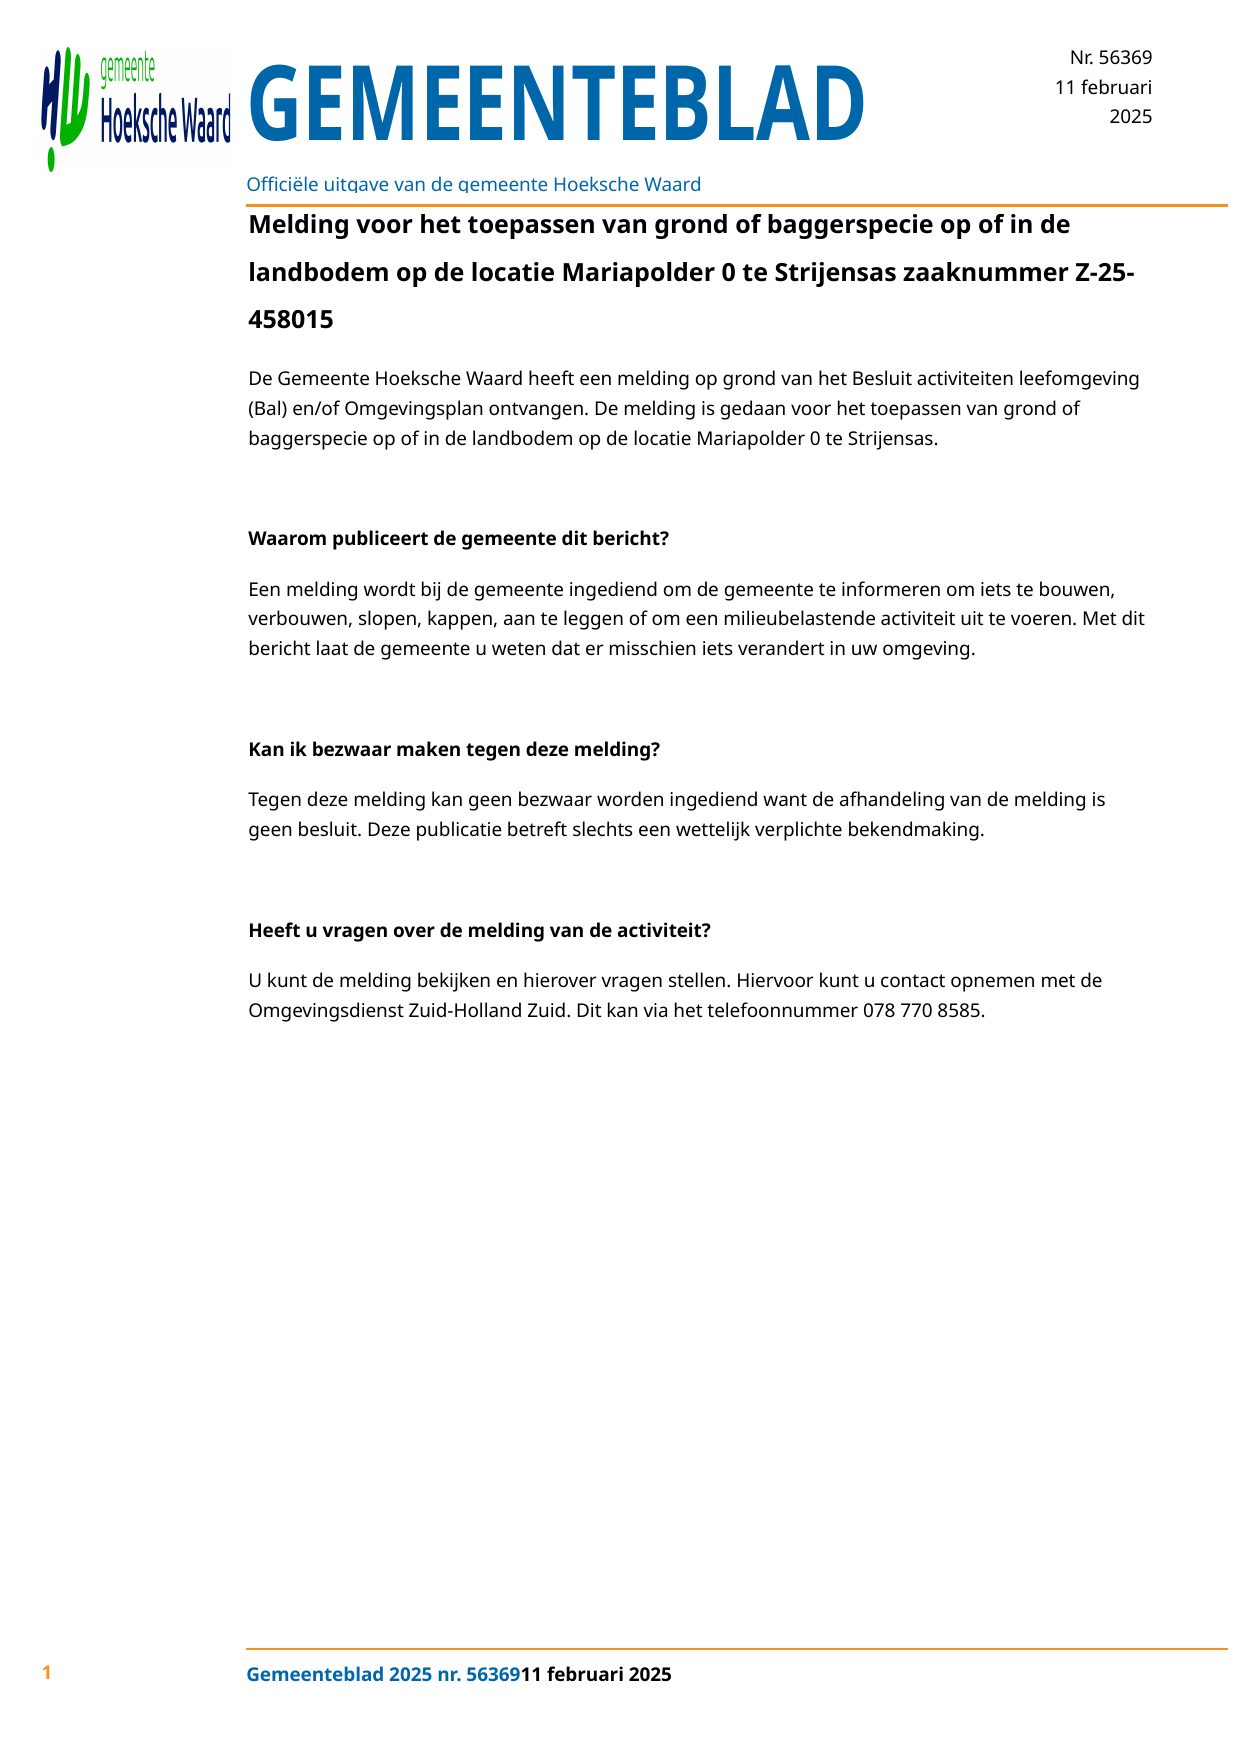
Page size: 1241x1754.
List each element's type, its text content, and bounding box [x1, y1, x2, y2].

text U kunt de melding bekijken en hierover vragen stellen. Hiervoor kunt u contact opnemen met de Omgevingsdienst Zuid-Holland Zuid. Dit kan via het telefoonnummer 078 770 8585. [248, 967, 1152, 1022]
picture [41, 47, 231, 172]
text Waarom publiceert de gemeente dit bericht? [248, 526, 1152, 551]
text Heeft u vragen over de melding van de activiteit? [248, 917, 1152, 942]
text Melding voor het toepassen van grond of baggerspecie op of in de landbodem op de locatie Mariapolder 0 te Strijensas zaaknummer Z-25-458015 [248, 207, 1152, 336]
text Tegen deze melding kan geen bezwaar worden ingediend want de afhandeling van de melding is geen besluit. Deze publicatie betreft slechts een wettelijk verplichte bekendmaking. [248, 786, 1152, 842]
text Een melding wordt bij de gemeente ingediend om de gemeente te informeren om iets te bouwen, verbouwen, slopen, kappen, aan te leggen of om een milieubelastende activiteit uit te voeren. Met dit bericht laat de gemeente u weten dat er misschien iets verandert in uw omgeving. [248, 576, 1152, 661]
text De Gemeente Hoeksche Waard heeft een melding op grond van het Besluit activiteiten leefomgeving (Bal) en/of Omgevingsplan ontvangen. De melding is gedaan voor het toepassen van grond of baggerspecie op of in de landbodem op de locatie Mariapolder 0 te Strijensas. [248, 366, 1152, 450]
text Kan ik bezwaar maken tegen deze melding? [248, 736, 1152, 762]
